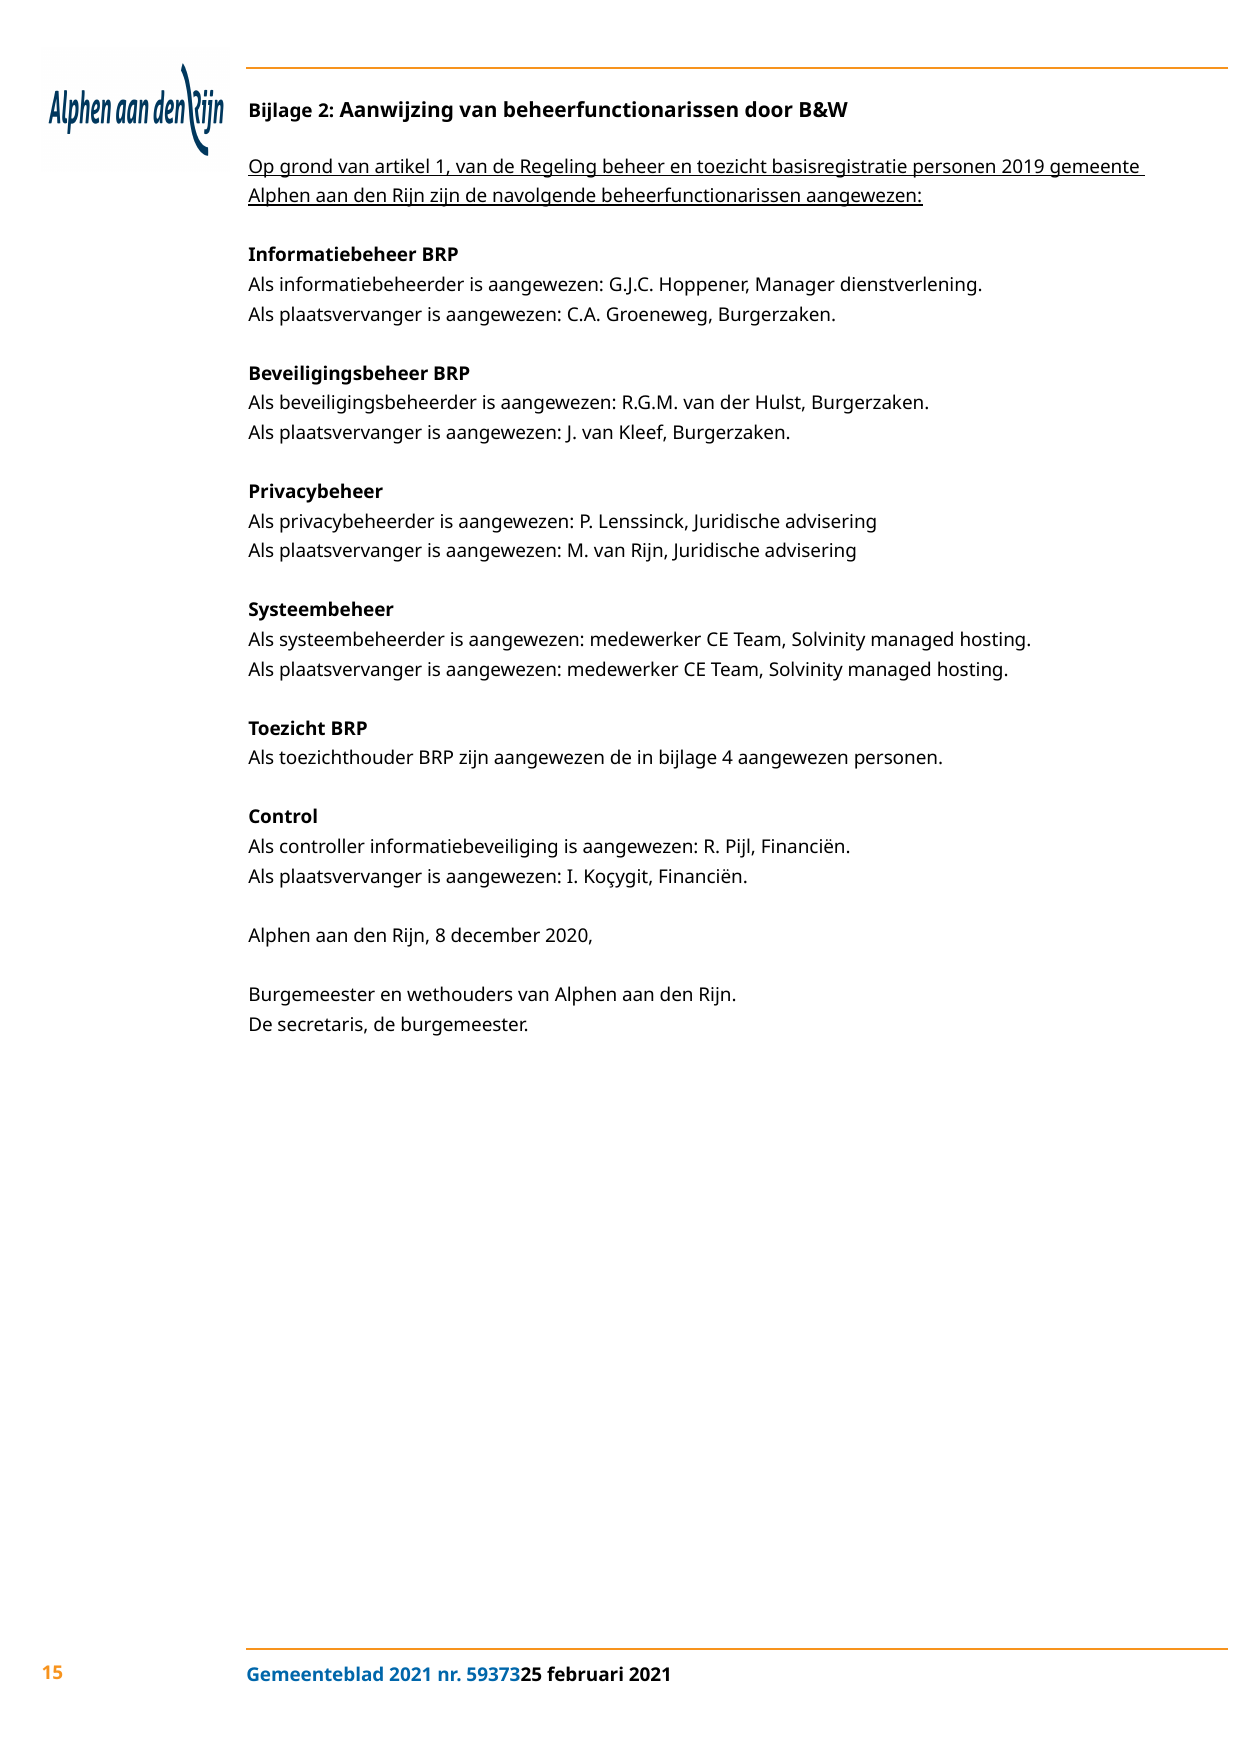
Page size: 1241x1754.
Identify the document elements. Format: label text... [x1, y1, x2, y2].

text Als privacybeheerder is aangewezen: P. Lenssinck, Juridische advisering [248, 508, 1152, 534]
text Als plaatsvervanger is aangewezen: C.A. Groeneweg, Burgerzaken. [248, 301, 1152, 327]
text Privacybeheer [248, 478, 1152, 504]
text De secretaris, de burgemeester. [248, 1011, 1152, 1037]
text Beveiligingsbeheer BRP [248, 360, 1152, 386]
text Als systeembeheerder is aangewezen: medewerker CE Team, Solvinity managed hosting. [248, 626, 1152, 652]
text Op grond van artikel 1, van de Regeling beheer en toezicht basisregistratie personen 2019 gemeente Alphen aan den Rijn zijn de navolgende beheerfunctionarissen aangewezen: [248, 153, 1152, 208]
text Als toezichthouder BRP zijn aangewezen de in bijlage 4 aangewezen personen. [248, 744, 1152, 770]
text Bijlage 2: Aanwijzing van beheerfunctionarissen door B&W [248, 95, 1152, 123]
text Als plaatsvervanger is aangewezen: J. van Kleef, Burgerzaken. [248, 419, 1152, 445]
text Alphen aan den Rijn, 8 december 2020, [248, 922, 1152, 948]
text Informatiebeheer BRP [248, 242, 1152, 267]
picture [41, 47, 231, 172]
text Burgemeester en wethouders van Alphen aan den Rijn. [248, 981, 1152, 1007]
text Toezicht BRP [248, 715, 1152, 741]
text Control [248, 804, 1152, 829]
text Als informatiebeheerder is aangewezen: G.J.C. Hoppener, Manager dienstverlening. [248, 271, 1152, 297]
text Als controller informatiebeveiliging is aangewezen: R. Pijl, Financiën. [248, 833, 1152, 859]
text Als beveiligingsbeheerder is aangewezen: R.G.M. van der Hulst, Burgerzaken. [248, 389, 1152, 415]
text Als plaatsvervanger is aangewezen: medewerker CE Team, Solvinity managed hosting. [248, 656, 1152, 682]
text Systeembeheer [248, 597, 1152, 622]
text Als plaatsvervanger is aangewezen: I. Koçygit, Financiën. [248, 863, 1152, 889]
text Als plaatsvervanger is aangewezen: M. van Rijn, Juridische advisering [248, 537, 1152, 563]
